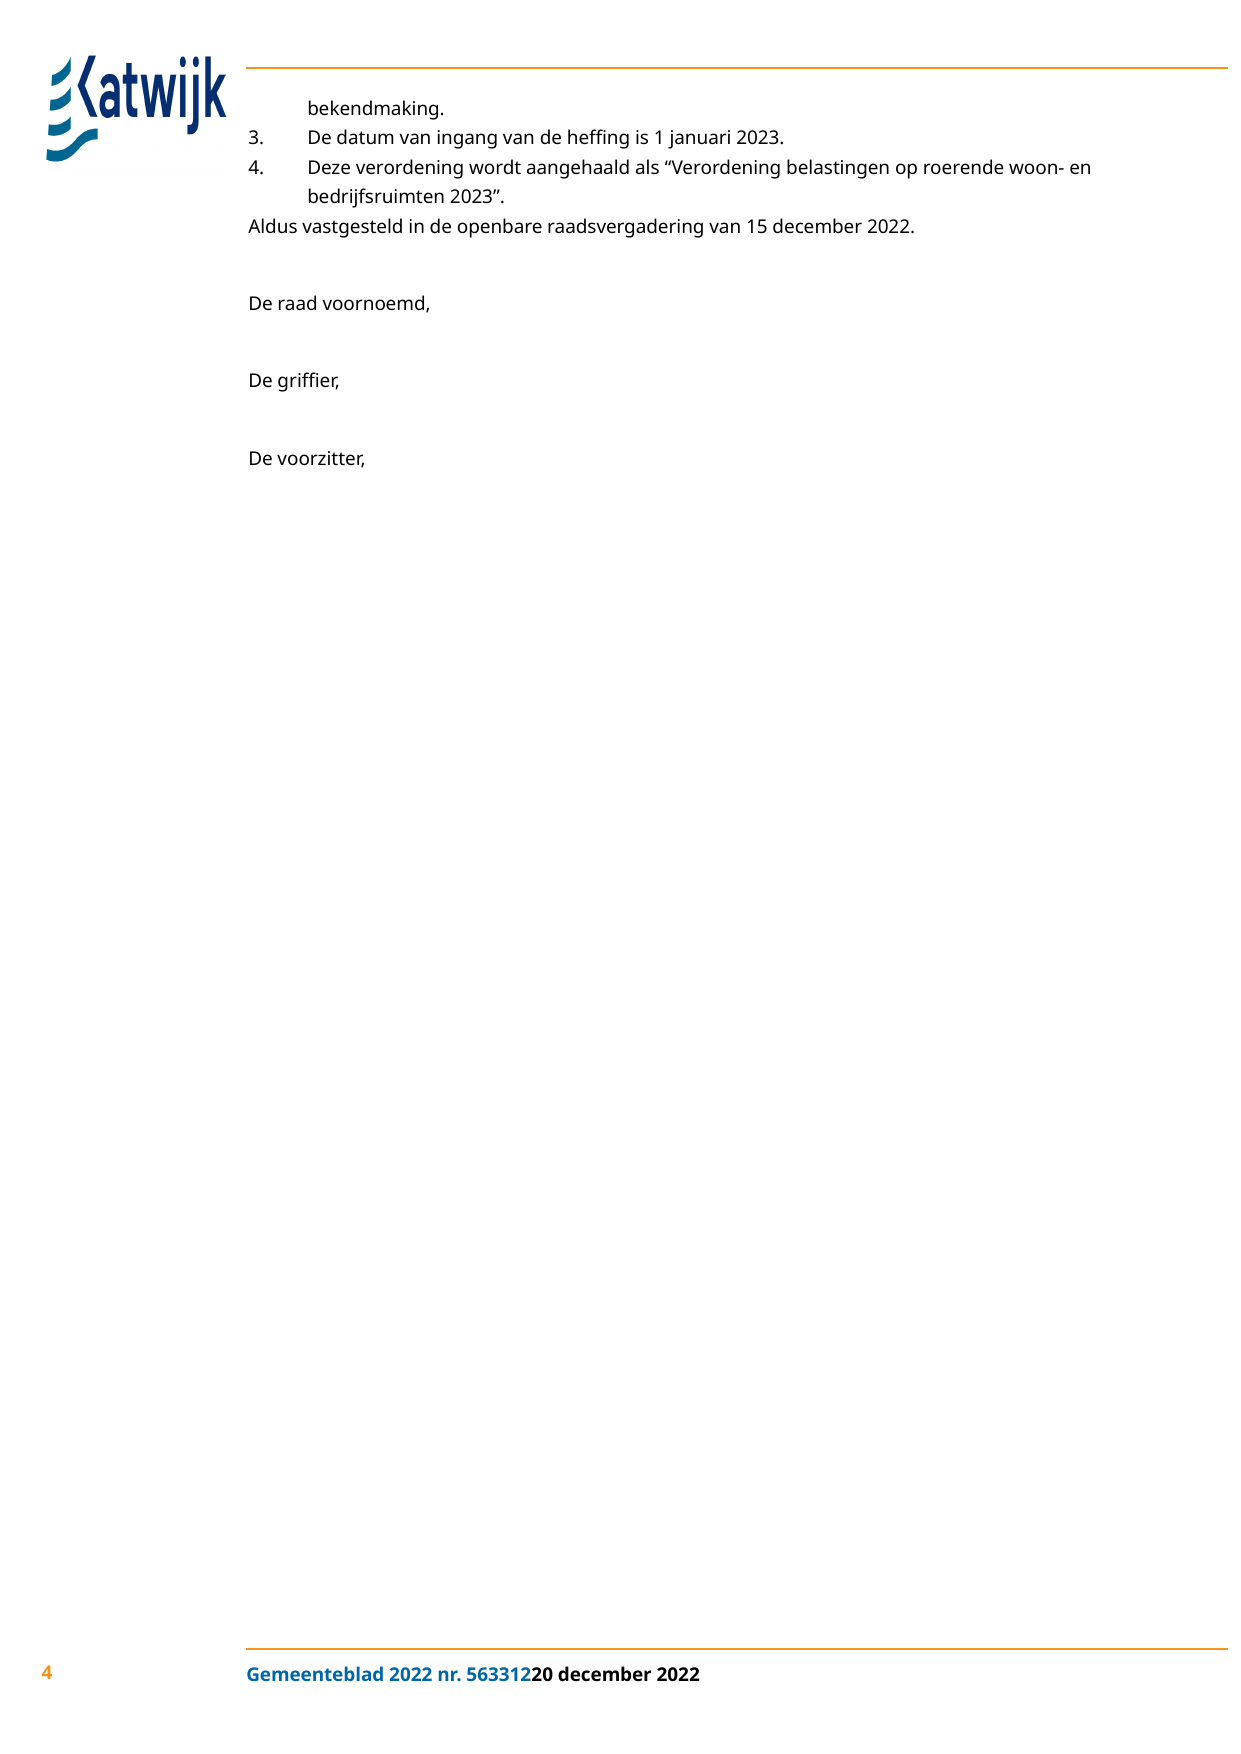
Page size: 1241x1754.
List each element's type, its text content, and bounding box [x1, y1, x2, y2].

text Aldus vastgesteld in de openbare raadsvergadering van 15 december 2022. [248, 213, 1152, 239]
text De voorzitter, [248, 445, 1152, 470]
text De raad voornoemd, [248, 290, 1152, 316]
list De datum van ingang van de heffing is 1 januari 2023. [248, 124, 1152, 150]
picture [41, 47, 231, 172]
text De griffier, [248, 367, 1152, 393]
list bekendmaking. [248, 95, 1152, 121]
list Deze verordening wordt aangehaald als “Verordening belastingen op roerende woon- en bedrijfsruimten 2023”. [248, 154, 1152, 209]
